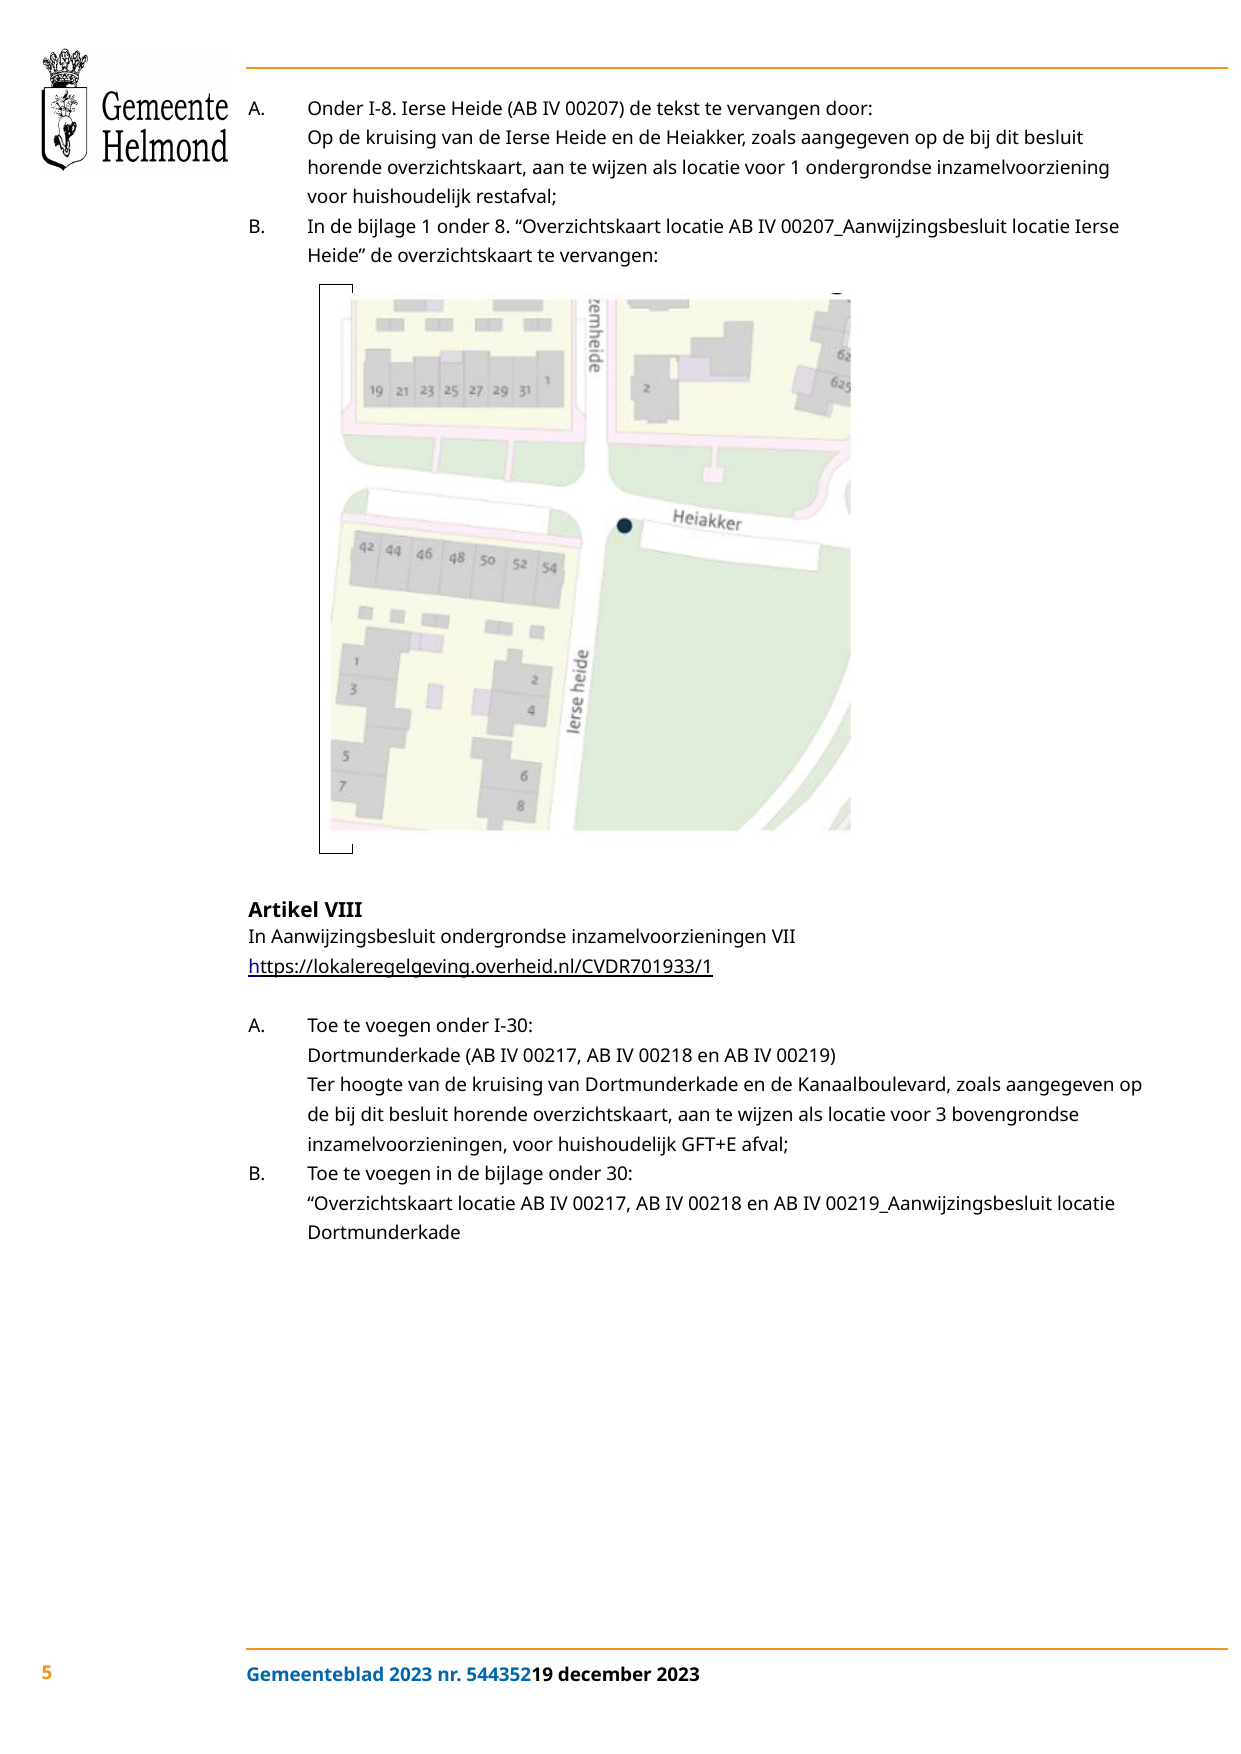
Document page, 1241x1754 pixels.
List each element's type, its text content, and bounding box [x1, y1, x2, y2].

list Op de kruising van de Ierse Heide en de Heiakker, zoals aangegeven op de bij dit besluit horende overzichtskaart, aan te wijzen als locatie voor 1 ondergrondse inzamelvoorziening voor huishoudelijk restafval; [248, 124, 1152, 209]
list Toe te voegen onder I-30: [248, 1012, 1152, 1038]
text https://lokaleregelgeving.overheid.nl/CVDR701933/1 [248, 953, 1152, 979]
text Artikel VIII [248, 895, 1152, 924]
list In de bijlage 1 onder 8. “Overzichtskaart locatie AB IV 00207_Aanwijzingsbesluit locatie Ierse Heide” de overzichtskaart te vervangen: [248, 213, 1152, 268]
picture [327, 293, 859, 844]
list “Overzichtskaart locatie AB IV 00217, AB IV 00218 en AB IV 00219_Aanwijzingsbesluit locatie Dortmunderkade [248, 1190, 1152, 1245]
picture [41, 47, 231, 172]
list Onder I-8. Ierse Heide (AB IV 00207) de tekst te vervangen door: [248, 95, 1152, 121]
list Ter hoogte van de kruising van Dortmunderkade en de Kanaalboulevard, zoals aangegeven op de bij dit besluit horende overzichtskaart, aan te wijzen als locatie voor 3 bovengrondse inzamelvoorzieningen, voor huishoudelijk GFT+E afval; [248, 1072, 1152, 1156]
list Dortmunderkade (AB IV 00217, AB IV 00218 en AB IV 00219) [248, 1042, 1152, 1068]
list Toe te voegen in de bijlage onder 30: [248, 1160, 1152, 1186]
text In Aanwijzingsbesluit ondergrondse inzamelvoorzieningen VII [248, 924, 1152, 949]
